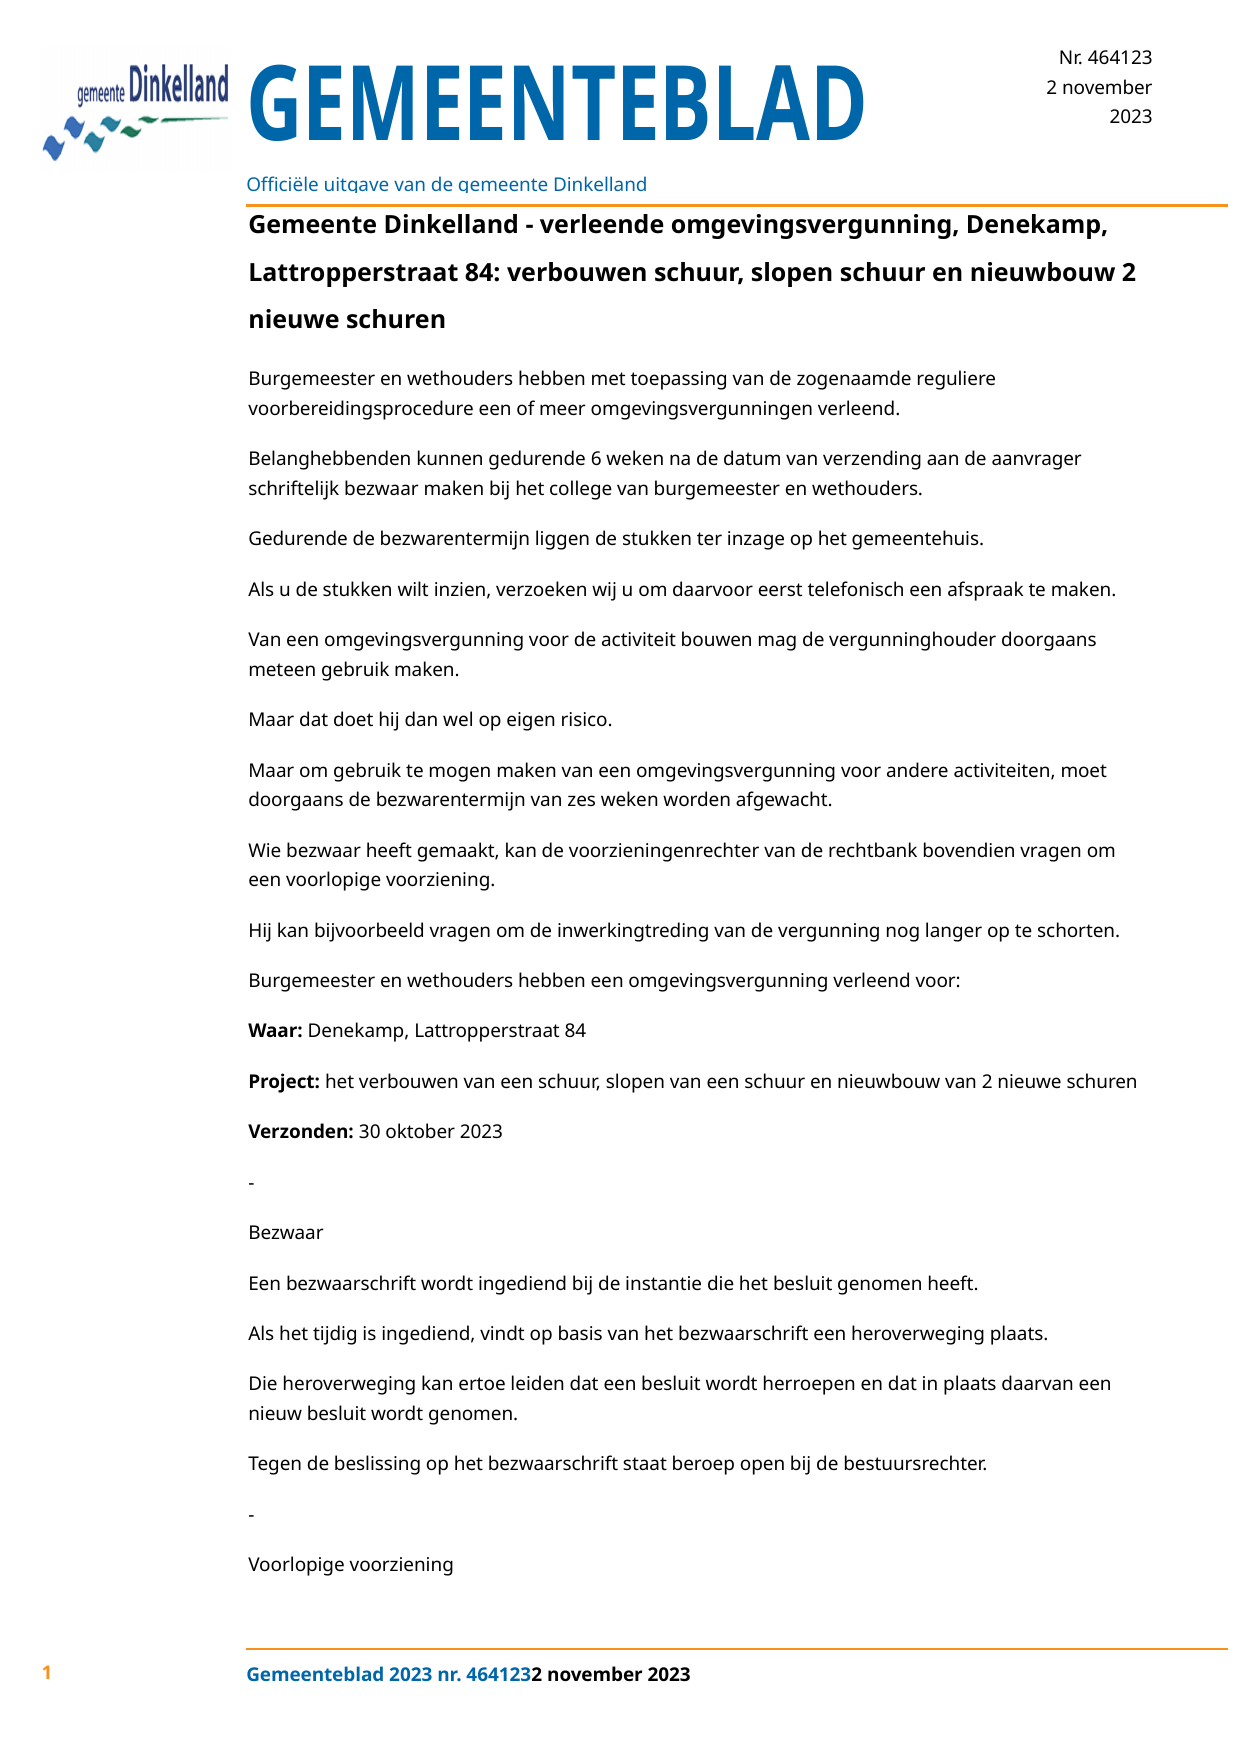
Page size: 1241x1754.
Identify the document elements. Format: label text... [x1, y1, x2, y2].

text Voorlopige voorziening [248, 1551, 1152, 1577]
text Gedurende de bezwarentermijn liggen de stukken ter inzage op het gemeentehuis. [248, 526, 1152, 551]
picture [41, 47, 231, 172]
text Maar dat doet hij dan wel op eigen risico. [248, 706, 1152, 732]
text Belanghebbenden kunnen gedurende 6 weken na de datum van verzending aan de aanvrager schriftelijk bezwaar maken bij het college van burgemeester en wethouders. [248, 446, 1152, 501]
text Een bezwaarschrift wordt ingediend bij de instantie die het besluit genomen heeft. [248, 1270, 1152, 1295]
text Als u de stukken wilt inzien, verzoeken wij u om daarvoor eerst telefonisch een afspraak te maken. [248, 576, 1152, 602]
text Hij kan bijvoorbeeld vragen om de inwerkingtreding van de vergunning nog langer op te schorten. [248, 917, 1152, 942]
text Waar: Denekamp, Lattropperstraat 84 [248, 1018, 1152, 1043]
text Burgemeester en wethouders hebben een omgevingsvergunning verleend voor: [248, 967, 1152, 993]
text Tegen de beslissing op het bezwaarschrift staat beroep open bij de bestuursrechter. [248, 1451, 1152, 1476]
text Die heroverweging kan ertoe leiden dat een besluit wordt herroepen en dat in plaats daarvan een nieuw besluit wordt genomen. [248, 1371, 1152, 1426]
text Burgemeester en wethouders hebben met toepassing van de zogenaamde reguliere voorbereidingsprocedure een of meer omgevingsvergunningen verleend. [248, 366, 1152, 421]
text Maar om gebruik te mogen maken van een omgevingsvergunning voor andere activiteiten, moet doorgaans de bezwarentermijn van zes weken worden afgewacht. [248, 757, 1152, 812]
text Als het tijdig is ingediend, vindt op basis van het bezwaarschrift een heroverweging plaats. [248, 1320, 1152, 1346]
text - [248, 1501, 1152, 1527]
text - [248, 1169, 1152, 1194]
text Gemeente Dinkelland - verleende omgevingsvergunning, Denekamp, Lattropperstraat 84: verbouwen schuur, slopen schuur en nieuwbouw 2 nieuwe schuren [248, 207, 1152, 336]
text Van een omgevingsvergunning voor de activiteit bouwen mag de vergunninghouder doorgaans meteen gebruik maken. [248, 626, 1152, 682]
text Verzonden: 30 oktober 2023 [248, 1118, 1152, 1144]
text Project: het verbouwen van een schuur, slopen van een schuur en nieuwbouw van 2 nieuwe schuren [248, 1068, 1152, 1094]
text Bezwaar [248, 1219, 1152, 1245]
text Wie bezwaar heeft gemaakt, kan de voorzieningenrechter van de rechtbank bovendien vragen om een voorlopige voorziening. [248, 837, 1152, 892]
